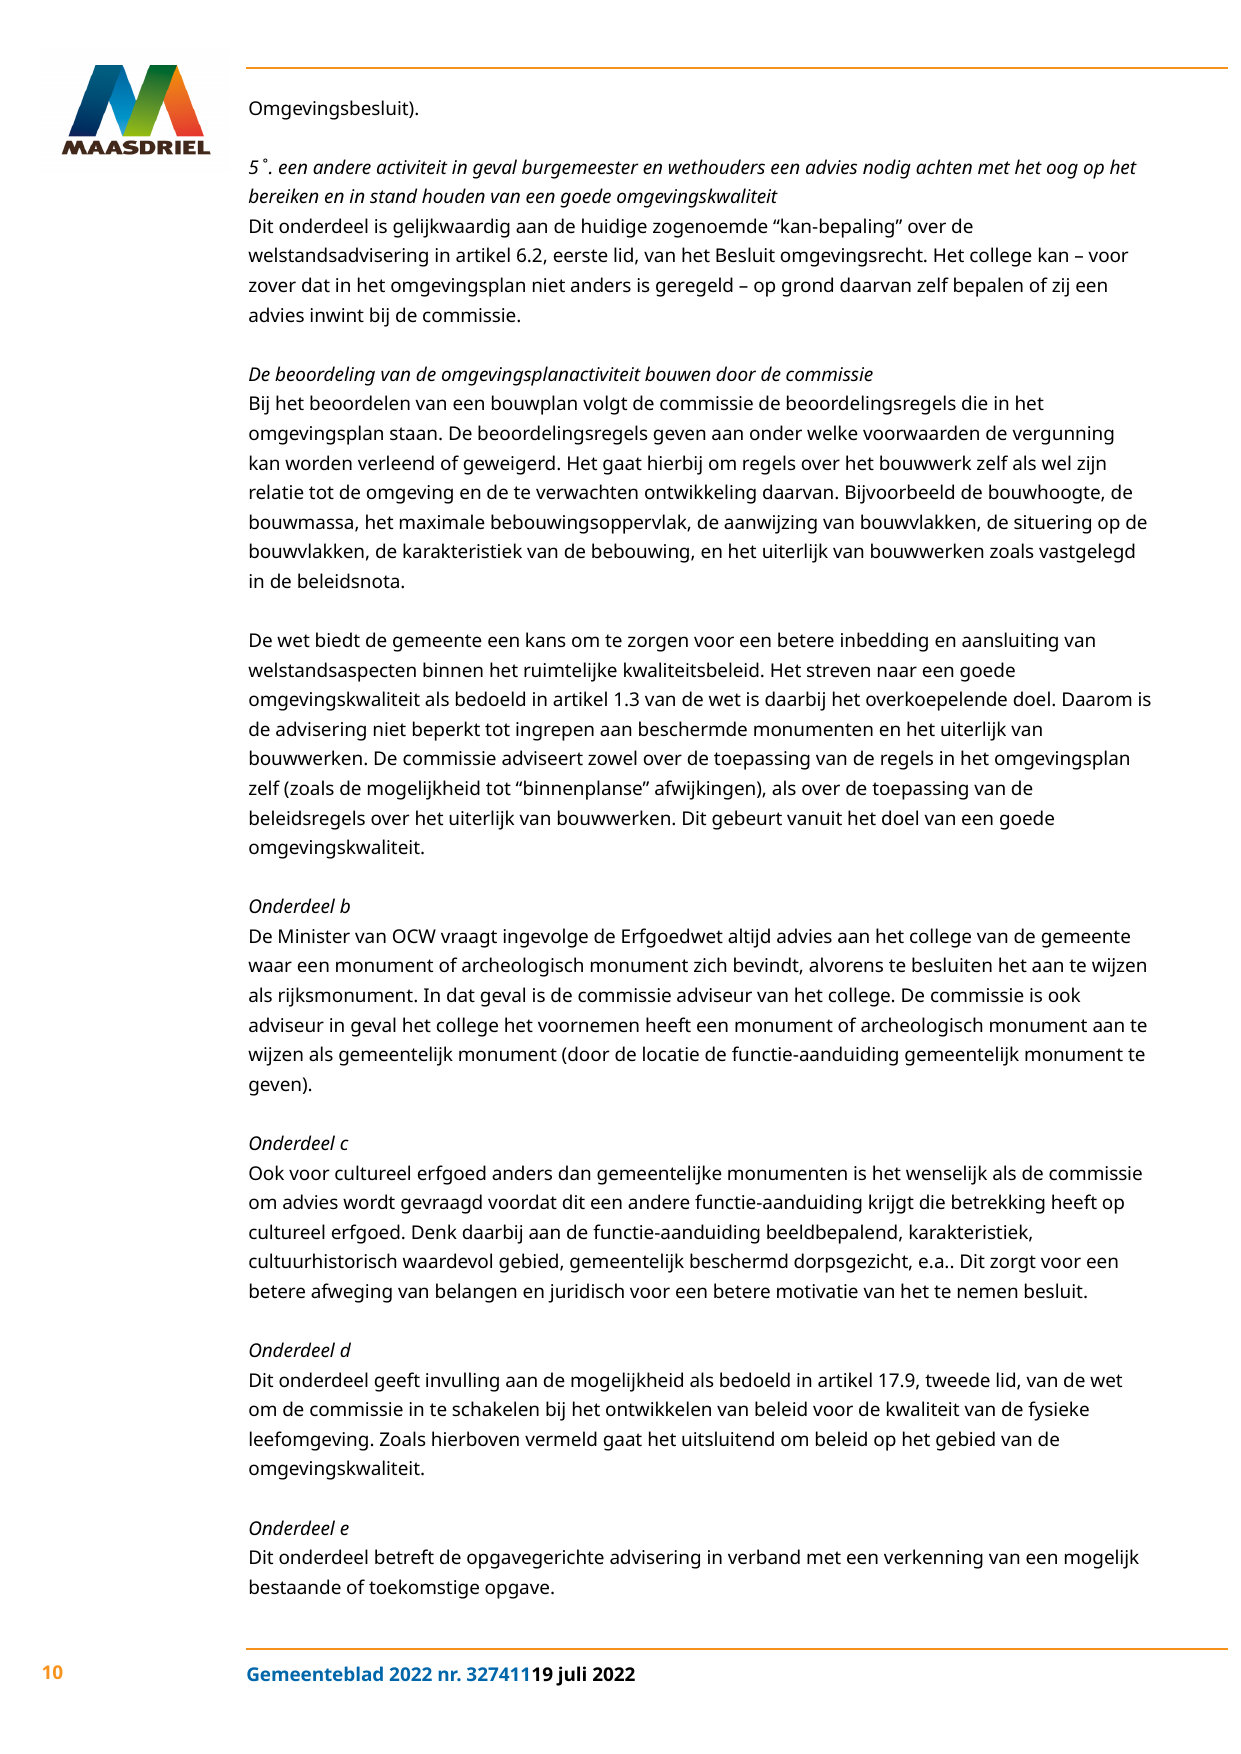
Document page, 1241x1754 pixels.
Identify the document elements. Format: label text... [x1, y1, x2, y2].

text Dit onderdeel is gelijkwaardig aan de huidige zogenoemde “kan-bepaling” over de welstandsadvisering in artikel 6.2, eerste lid, van het Besluit omgevingsrecht. Het college kan – voor zover dat in het omgevingsplan niet anders is geregeld – op grond daarvan zelf bepalen of zij een advies inwint bij de commissie. [248, 213, 1152, 328]
text De wet biedt de gemeente een kans om te zorgen voor een betere inbedding en aansluiting van welstandsaspecten binnen het ruimtelijke kwaliteitsbeleid. Het streven naar een goede omgevingskwaliteit als bedoeld in artikel 1.3 van de wet is daarbij het overkoepelende doel. Daarom is de advisering niet beperkt tot ingrepen aan beschermde monumenten en het uiterlijk van bouwwerken. De commissie adviseert zowel over de toepassing van de regels in het omgevingsplan zelf (zoals de mogelijkheid tot “binnenplanse” afwijkingen), als over de toepassing van de beleidsregels over het uiterlijk van bouwwerken. Dit gebeurt vanuit het doel van een goede omgevingskwaliteit. [248, 627, 1152, 860]
text Onderdeel c [248, 1130, 1152, 1156]
picture [41, 47, 231, 172]
text Onderdeel e [248, 1515, 1152, 1541]
text Omgevingsbesluit). [248, 95, 1152, 121]
text De Minister van OCW vraagt ingevolge de Erfgoedwet altijd advies aan het college van de gemeente waar een monument of archeologisch monument zich bevindt, alvorens te besluiten het aan te wijzen als rijksmonument. In dat geval is de commissie adviseur van het college. De commissie is ook adviseur in geval het college het voornemen heeft een monument of archeologisch monument aan te wijzen als gemeentelijk monument (door de locatie de functie-aanduiding gemeentelijk monument te geven). [248, 923, 1152, 1097]
text Dit onderdeel geeft invulling aan de mogelijkheid als bedoeld in artikel 17.9, tweede lid, van de wet om de commissie in te schakelen bij het ontwikkelen van beleid voor de kwaliteit van de fysieke leefomgeving. Zoals hierboven vermeld gaat het uitsluitend om beleid op het gebied van de omgevingskwaliteit. [248, 1367, 1152, 1481]
text Ook voor cultureel erfgoed anders dan gemeentelijke monumenten is het wenselijk als de commissie om advies wordt gevraagd voordat dit een andere functie-aanduiding krijgt die betrekking heeft op cultureel erfgoed. Denk daarbij aan de functie-aanduiding beeldbepalend, karakteristiek, cultuurhistorisch waardevol gebied, gemeentelijk beschermd dorpsgezicht, e.a.. Dit zorgt voor een betere afweging van belangen en juridisch voor een betere motivatie van het te nemen besluit. [248, 1160, 1152, 1304]
text Onderdeel b [248, 893, 1152, 919]
text De beoordeling van de omgevingsplanactiviteit bouwen door de commissie [248, 361, 1152, 387]
text 5 ̊ . een andere activiteit in geval burgemeester en wethouders een advies nodig achten met het oog op het bereiken en in stand houden van een goede omgevingskwaliteit [248, 154, 1152, 209]
text Onderdeel d [248, 1337, 1152, 1363]
text Dit onderdeel betreft de opgavegerichte advisering in verband met een verkenning van een mogelijk bestaande of toekomstige opgave. [248, 1544, 1152, 1600]
text Bij het beoordelen van een bouwplan volgt de commissie de beoordelingsregels die in het omgevingsplan staan. De beoordelingsregels geven aan onder welke voorwaarden de vergunning kan worden verleend of geweigerd. Het gaat hierbij om regels over het bouwwerk zelf als wel zijn relatie tot de omgeving en de te verwachten ontwikkeling daarvan. Bijvoorbeeld de bouwhoogte, de bouwmassa, het maximale bebouwingsoppervlak, de aanwijzing van bouwvlakken, de situering op de bouwvlakken, de karakteristiek van de bebouwing, en het uiterlijk van bouwwerken zoals vastgelegd in de beleidsnota. [248, 391, 1152, 594]
